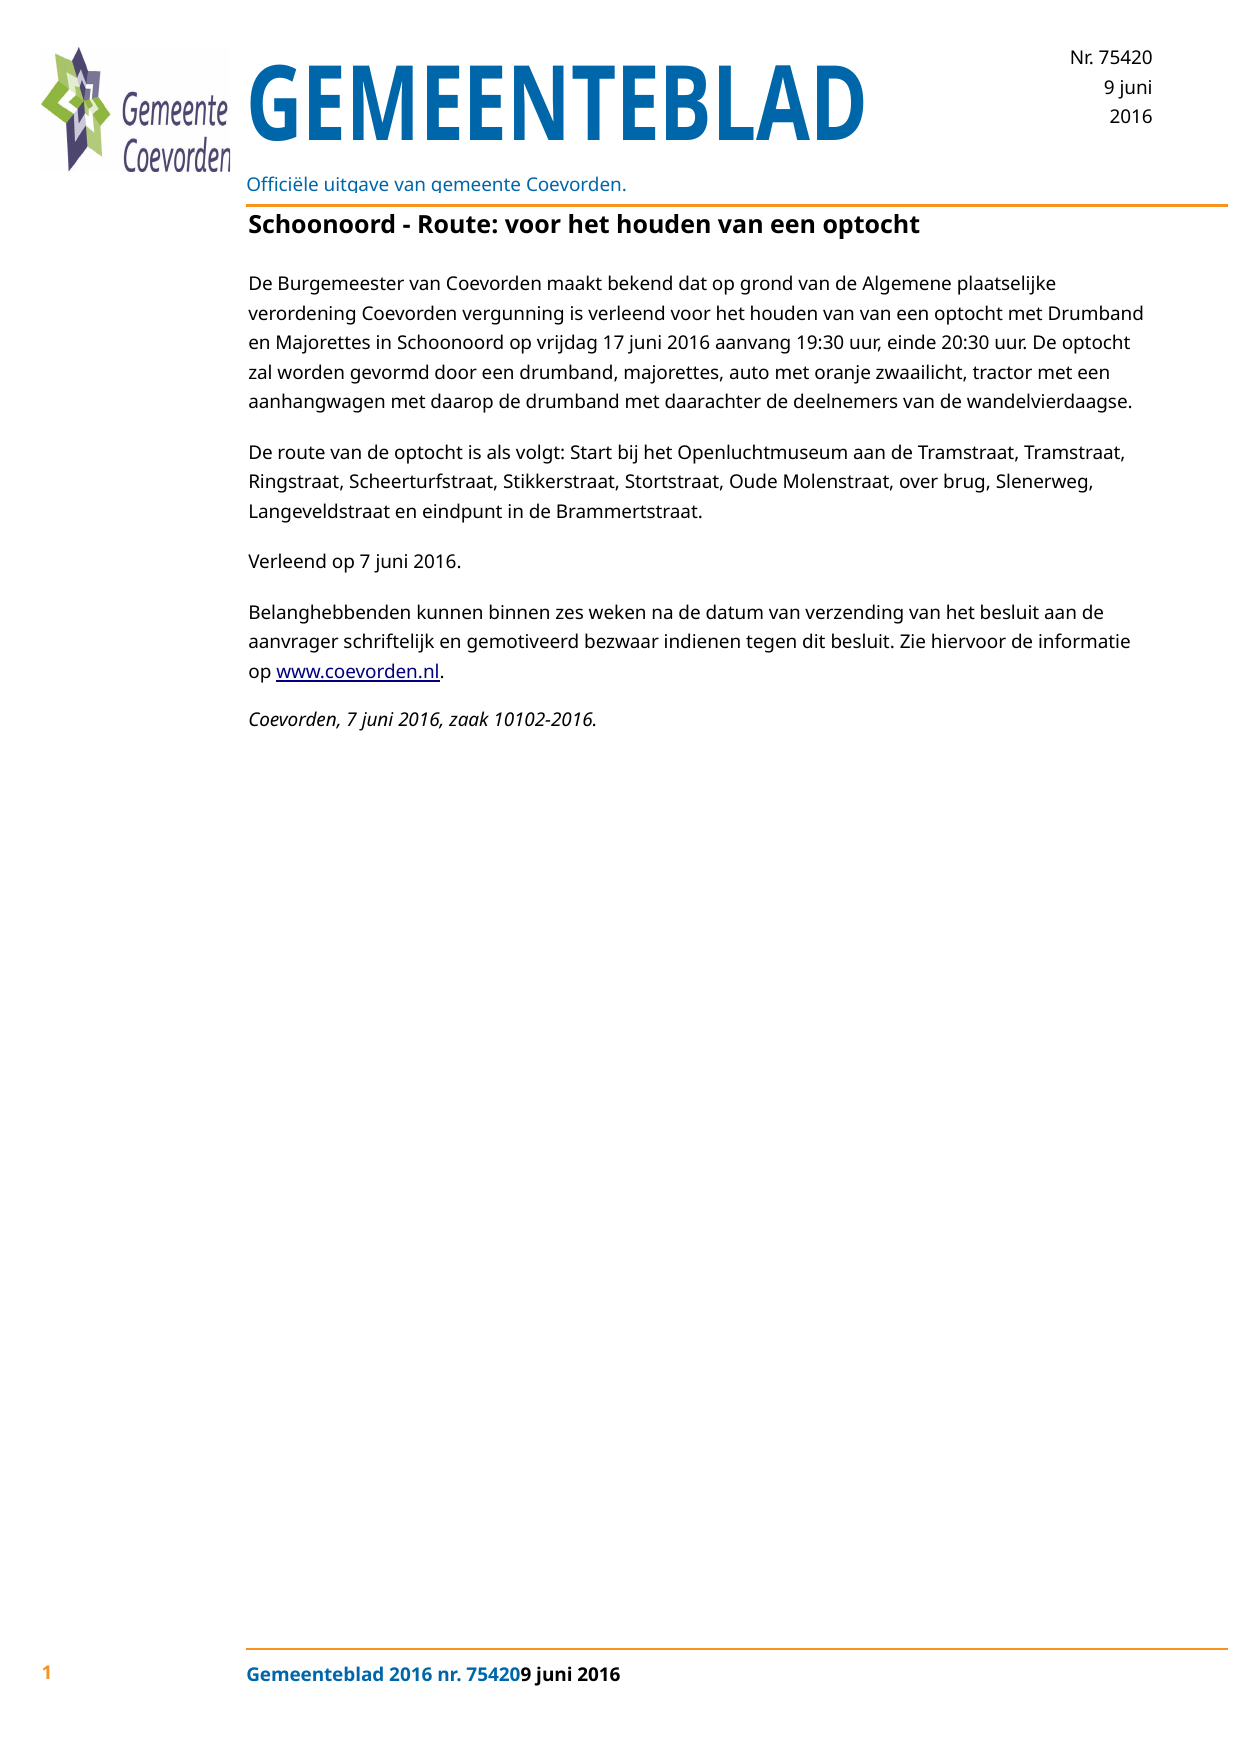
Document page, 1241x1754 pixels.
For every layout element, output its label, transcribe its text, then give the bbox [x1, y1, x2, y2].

text Verleend op 7 juni 2016. [248, 549, 1152, 574]
text De Burgemeester van Coevorden maakt bekend dat op grond van de Algemene plaatselijke verordening Coevorden vergunning is verleend voor het houden van van een optocht met Drumband en Majorettes in Schoonoord op vrijdag 17 juni 2016 aanvang 19:30 uur, einde 20:30 uur. De optocht zal worden gevormd door een drumband, majorettes, auto met oranje zwaailicht, tractor met een aanhangwagen met daarop de drumband met daarachter de deelnemers van de wandelvierdaagse. [248, 270, 1152, 414]
text Schoonoord - Route: voor het houden van een optocht [248, 207, 1152, 241]
text Coevorden, 7 juni 2016, zaak 10102-2016. [248, 706, 1152, 732]
text De route van de optocht is als volgt: Start bij het Openluchtmuseum aan de Tramstraat, Tramstraat, Ringstraat, Scheerturfstraat, Stikkerstraat, Stortstraat, Oude Molenstraat, over brug, Slenerweg, Langeveldstraat en eindpunt in de Brammertstraat. [248, 439, 1152, 524]
picture [41, 47, 231, 172]
text Belanghebbenden kunnen binnen zes weken na de datum van verzending van het besluit aan de aanvrager schriftelijk en gemotiveerd bezwaar indienen tegen dit besluit. Zie hiervoor de informatie op www.coevorden.nl. [248, 599, 1152, 684]
